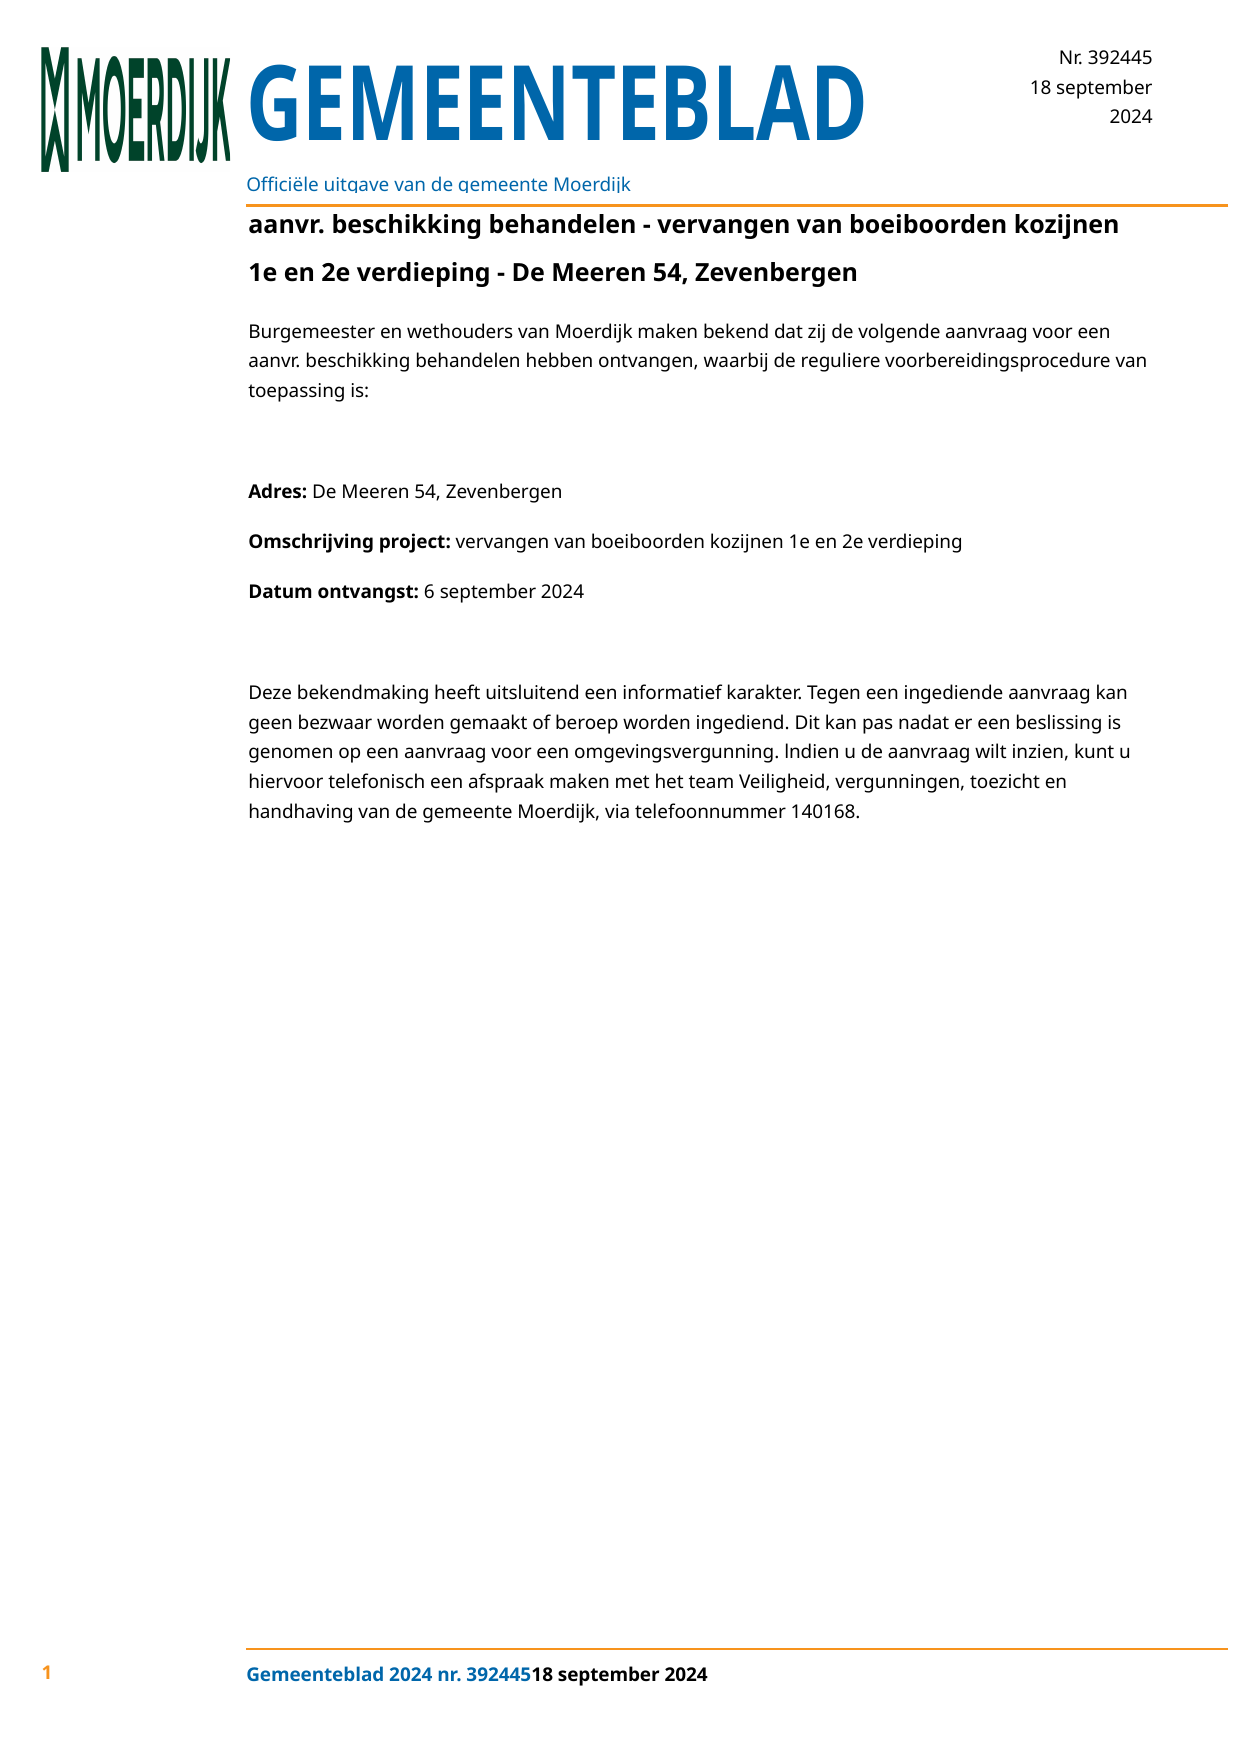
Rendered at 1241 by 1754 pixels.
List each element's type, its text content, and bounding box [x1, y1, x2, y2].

text Omschrijving project: vervangen van boeiboorden kozijnen 1e en 2e verdieping [248, 528, 1152, 554]
text aanvr. beschikking behandelen - vervangen van boeiboorden kozijnen 1e en 2e verdieping - De Meeren 54, Zevenbergen [248, 207, 1152, 288]
text Datum ontvangst: 6 september 2024 [248, 579, 1152, 604]
text Burgemeester en wethouders van Moerdijk maken bekend dat zij de volgende aanvraag voor een aanvr. beschikking behandelen hebben ontvangen, waarbij de reguliere voorbereidingsprocedure van toepassing is: [248, 318, 1152, 403]
text Deze bekendmaking heeft uitsluitend een informatief karakter. Tegen een ingediende aanvraag kan geen bezwaar worden gemaakt of beroep worden ingediend. Dit kan pas nadat er een beslissing is genomen op een aanvraag voor een omgevingsvergunning. lndien u de aanvraag wilt inzien, kunt u hiervoor telefonisch een afspraak maken met het team Veiligheid, vergunningen, toezicht en handhaving van de gemeente Moerdijk, via telefoonnummer 140168. [248, 679, 1152, 824]
picture [41, 47, 231, 172]
text Adres: De Meeren 54, Zevenbergen [248, 478, 1152, 504]
